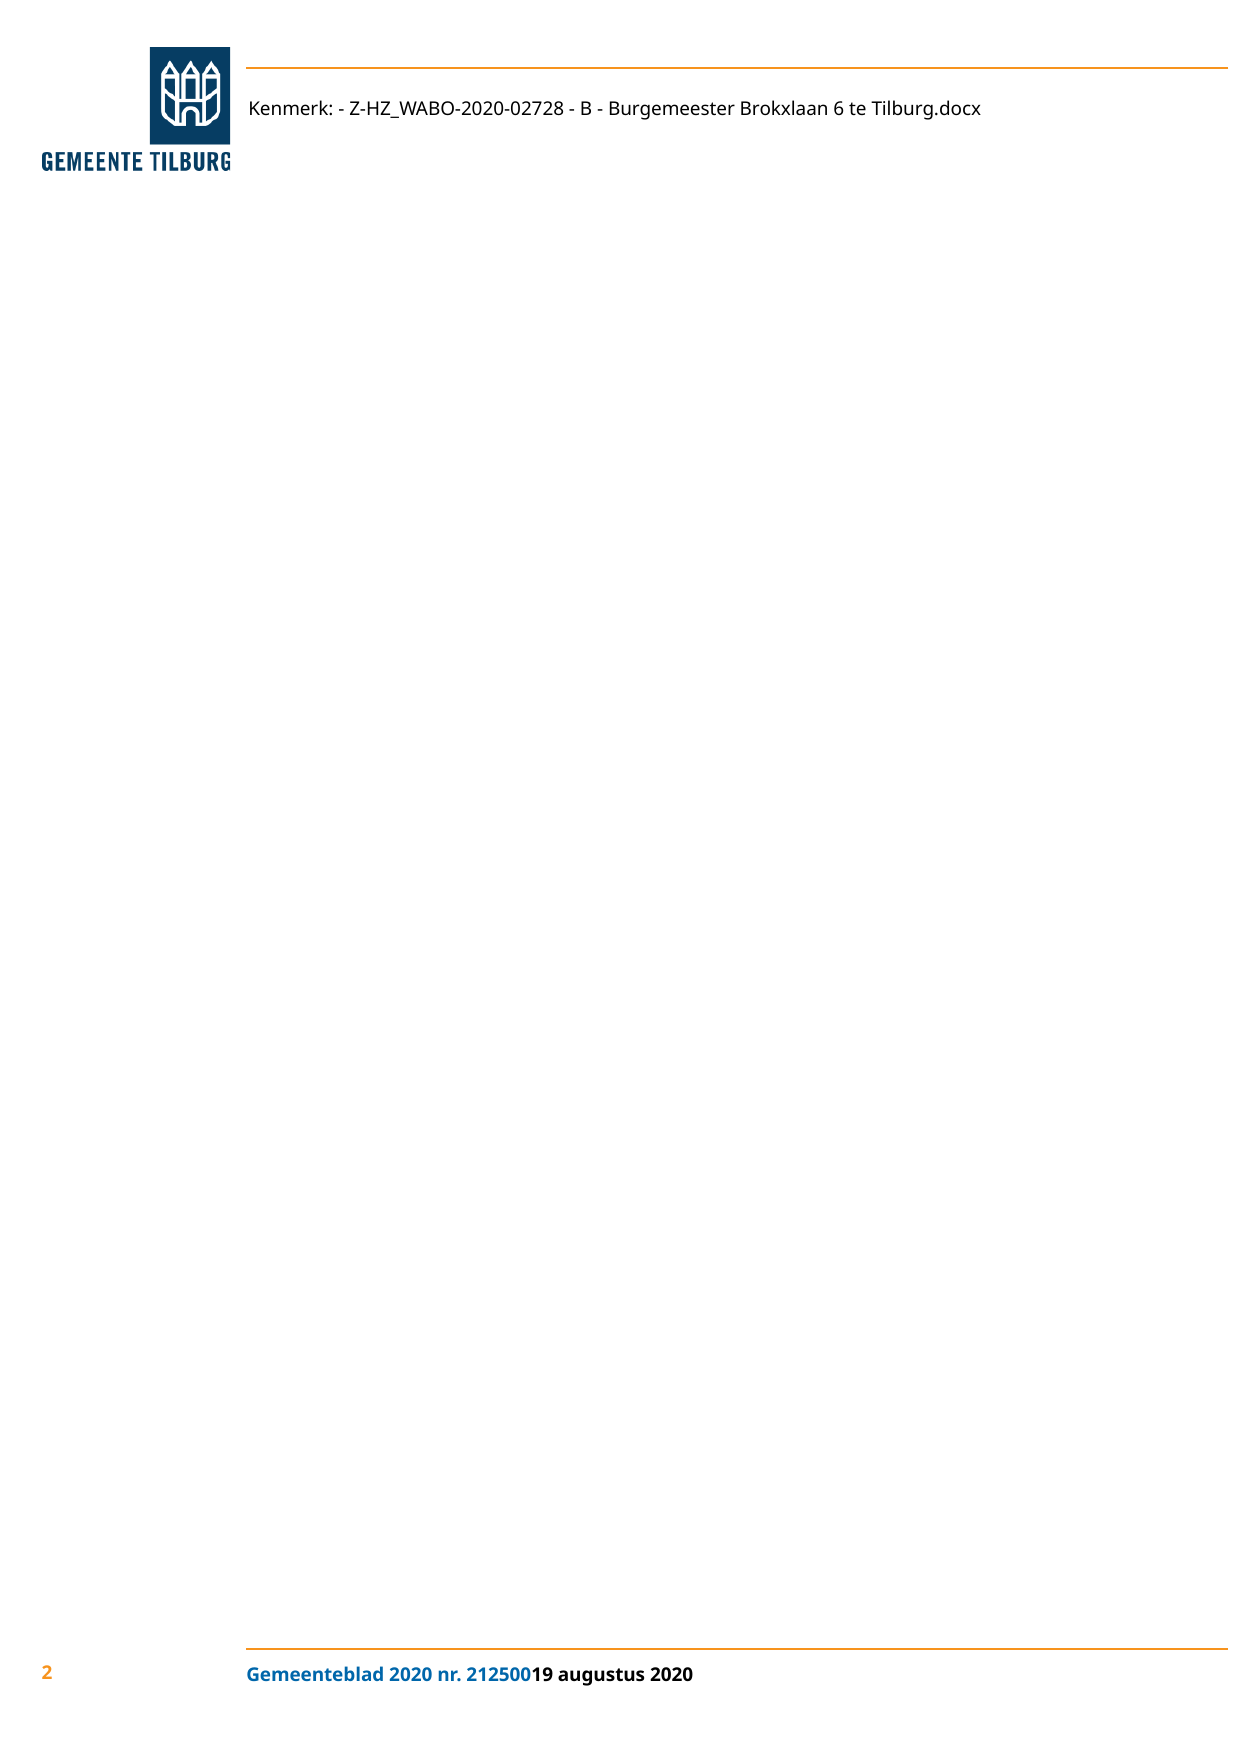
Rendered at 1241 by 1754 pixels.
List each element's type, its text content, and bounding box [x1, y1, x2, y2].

picture [41, 47, 231, 172]
text Kenmerk: - Z-HZ_WABO-2020-02728 - B - Burgemeester Brokxlaan 6 te Tilburg.docx [248, 95, 1152, 121]
